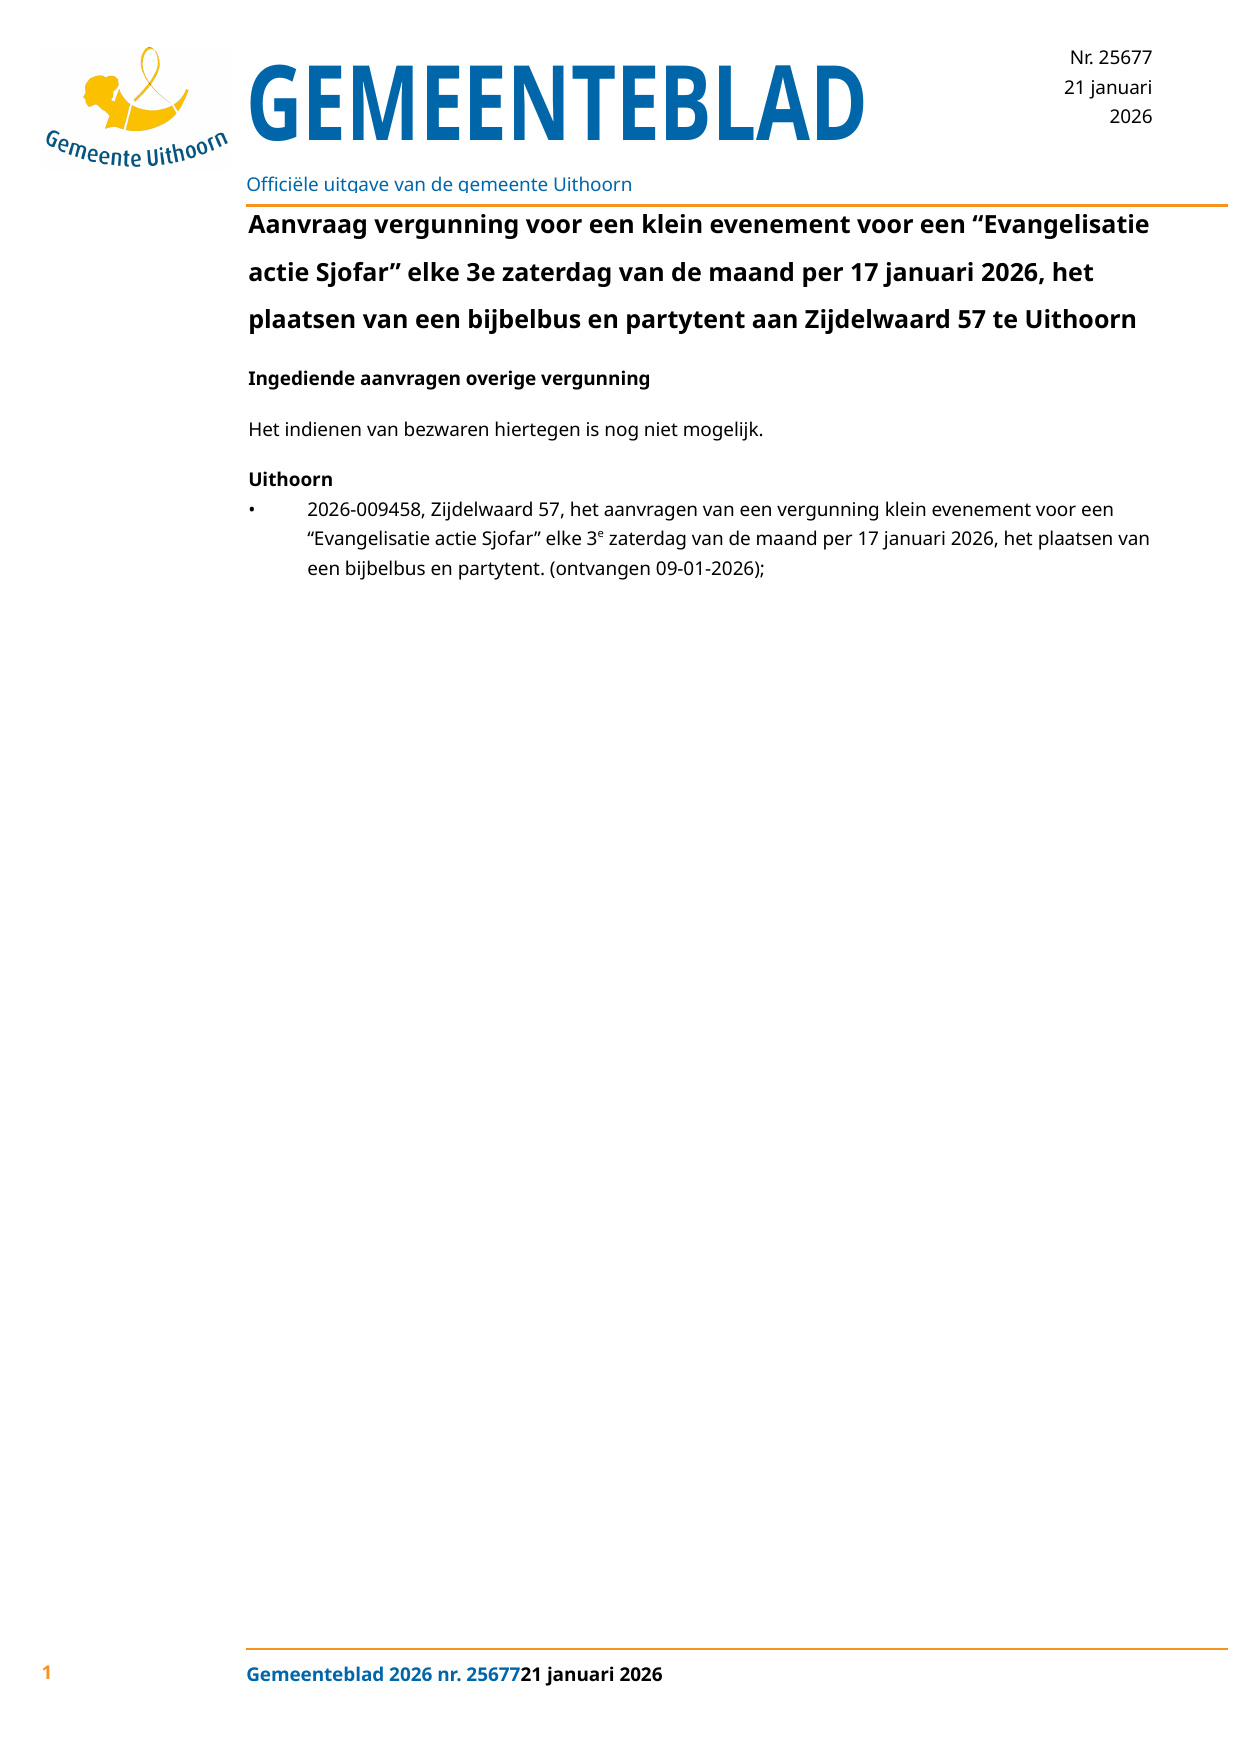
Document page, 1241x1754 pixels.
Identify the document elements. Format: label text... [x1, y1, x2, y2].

list 2026-009458, Zijdelwaard 57, het aanvragen van een vergunning klein evenement voor een “Evangelisatie actie Sjofar” elke 3e zaterdag van de maand per 17 januari 2026, het plaatsen van een bijbelbus en partytent. (ontvangen 09-01-2026); [248, 496, 1152, 581]
picture [41, 47, 231, 172]
text Aanvraag vergunning voor een klein evenement voor een “Evangelisatie actie Sjofar” elke 3e zaterdag van de maand per 17 januari 2026, het plaatsen van een bijbelbus en partytent aan Zijdelwaard 57 te Uithoorn [248, 207, 1152, 336]
text Uithoorn [248, 466, 1152, 492]
text Het indienen van bezwaren hiertegen is nog niet mogelijk. [248, 416, 1152, 442]
text Ingediende aanvragen overige vergunning [248, 366, 1152, 391]
